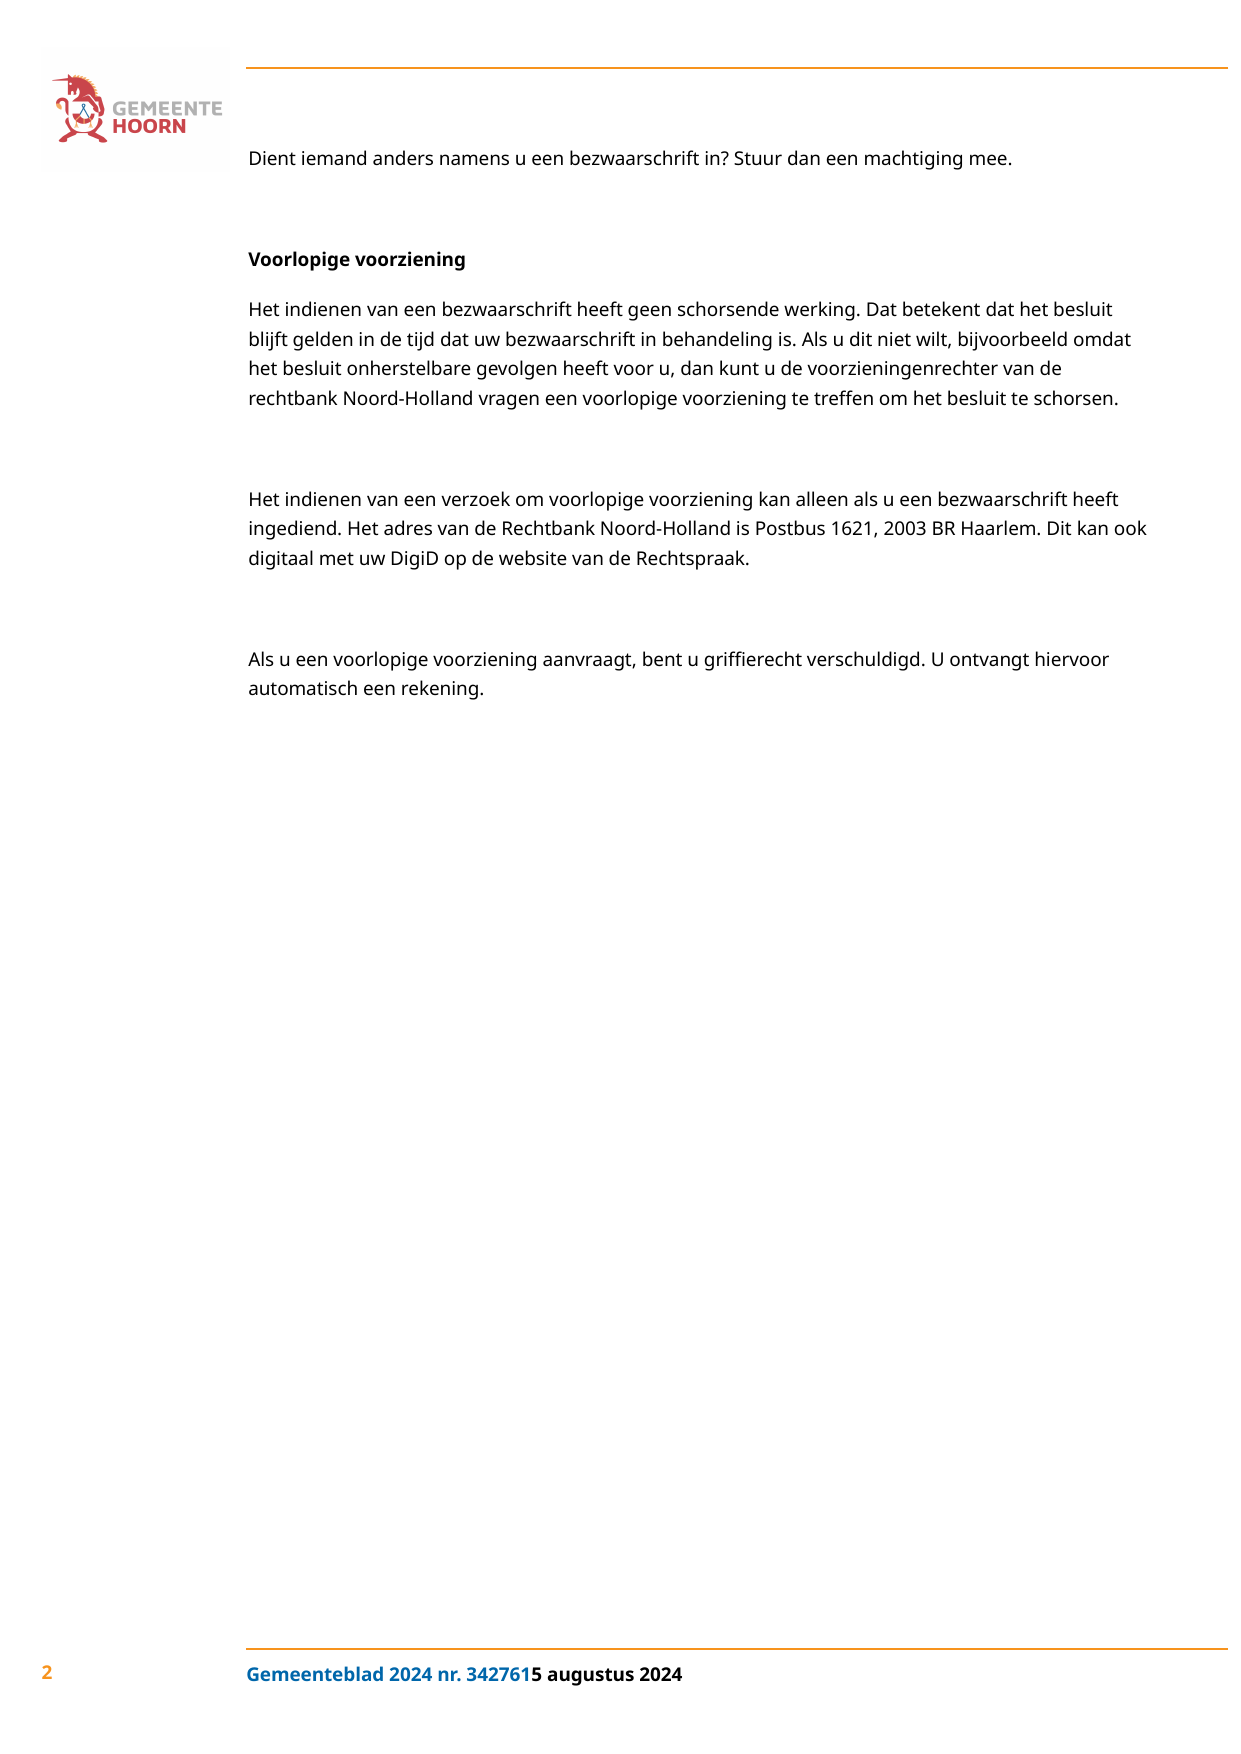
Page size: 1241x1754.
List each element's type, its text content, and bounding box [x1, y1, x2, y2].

text Dient iemand anders namens u een bezwaarschrift in? Stuur dan een machtiging mee. [248, 145, 1152, 171]
text Als u een voorlopige voorziening aanvraagt, bent u griffierecht verschuldigd. U ontvangt hiervoor automatisch een rekening. [248, 646, 1152, 701]
text Het indienen van een bezwaarschrift heeft geen schorsende werking. Dat betekent dat het besluit blijft gelden in de tijd dat uw bezwaarschrift in behandeling is. Als u dit niet wilt, bijvoorbeeld omdat het besluit onherstelbare gevolgen heeft voor u, dan kunt u de voorzieningenrechter van de rechtbank Noord-Holland vragen een voorlopige voorziening te treffen om het besluit te schorsen. [248, 296, 1152, 411]
text Voorlopige voorziening [248, 246, 1152, 272]
text Het indienen van een verzoek om voorlopige voorziening kan alleen als u een bezwaarschrift heeft ingediend. Het adres van de Rechtbank Noord-Holland is Postbus 1621, 2003 BR Haarlem. Dit kan ook digitaal met uw DigiD op de website van de Rechtspraak. [248, 486, 1152, 571]
picture [41, 47, 231, 172]
